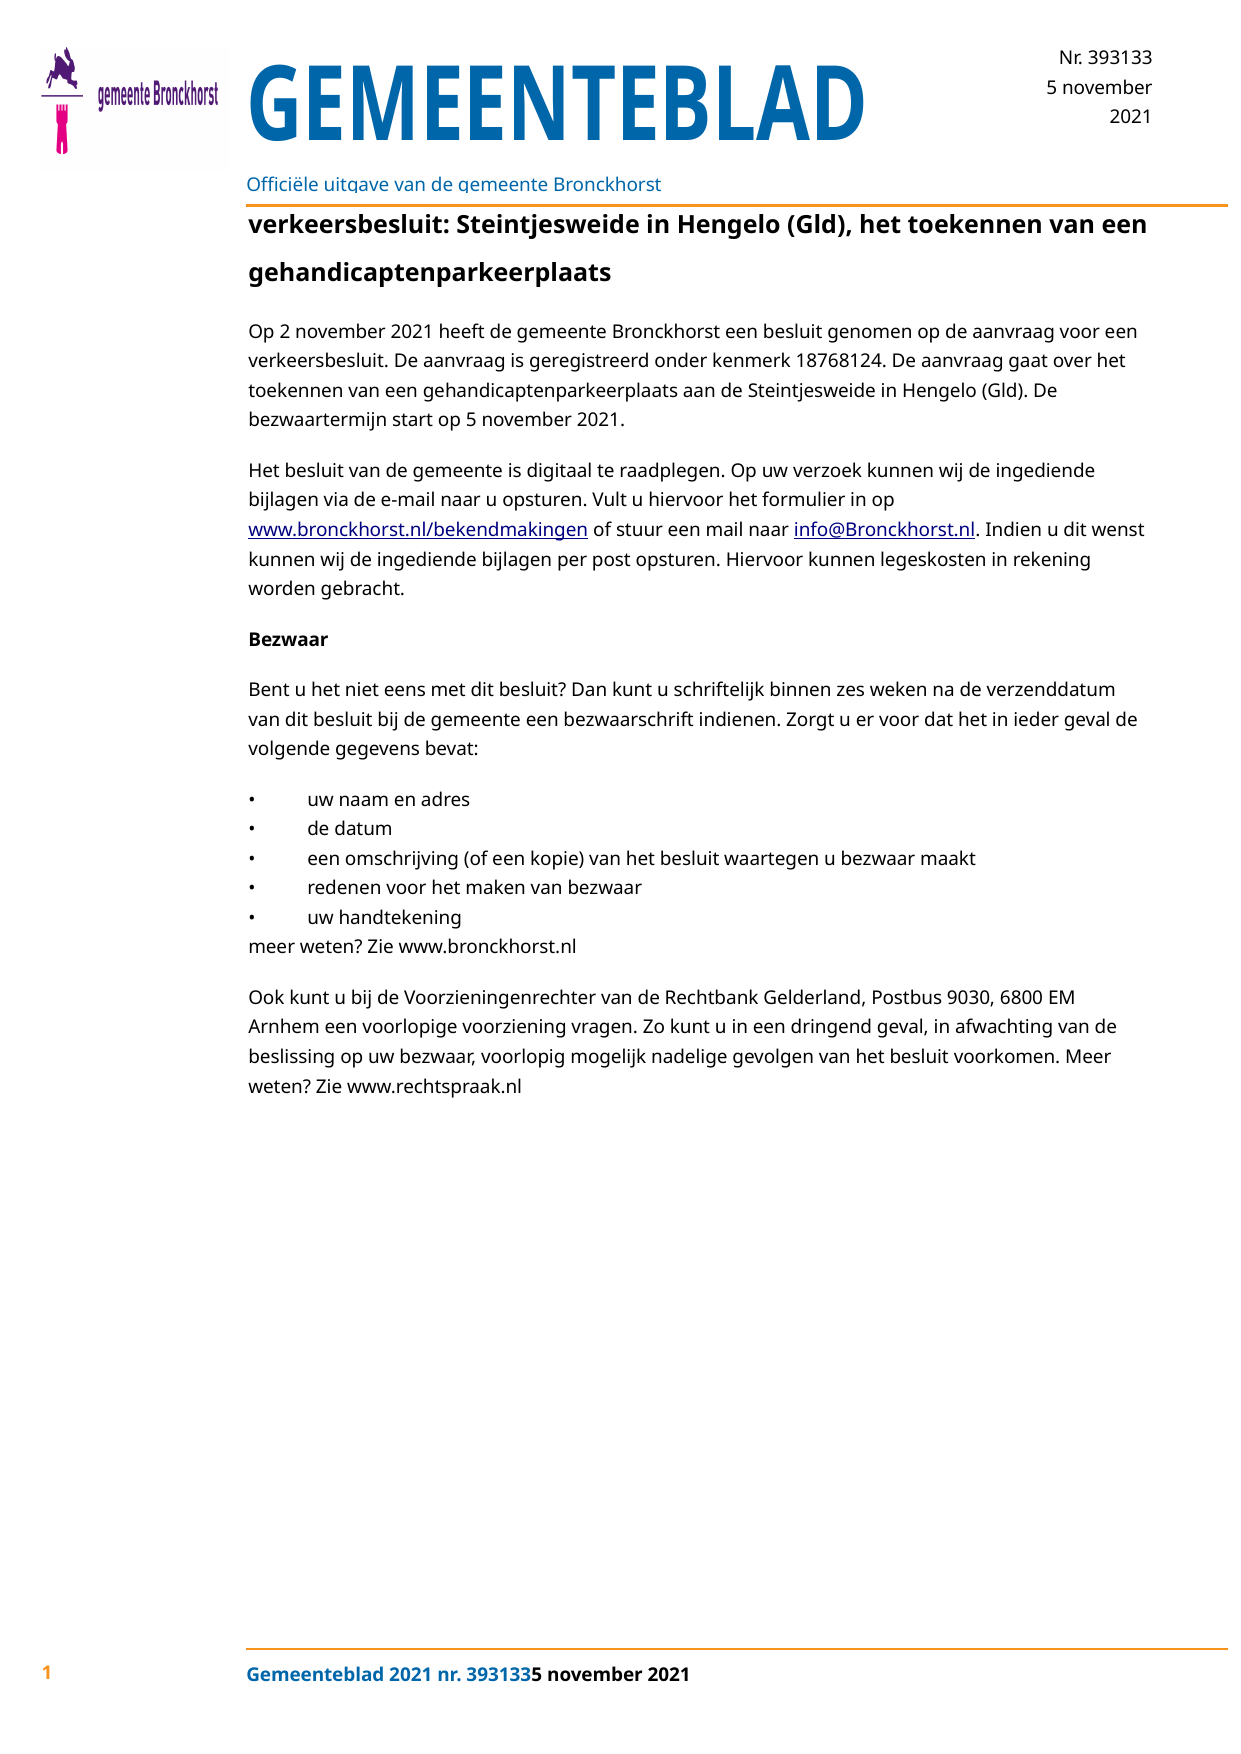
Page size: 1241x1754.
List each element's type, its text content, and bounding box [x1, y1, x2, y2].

text Ook kunt u bij de Voorzieningenrechter van de Rechtbank Gelderland, Postbus 9030, 6800 EM Arnhem een voorlopige voorziening vragen. Zo kunt u in een dringend geval, in afwachting van de beslissing op uw bezwaar, voorlopig mogelijk nadelige gevolgen van het besluit voorkomen. Meer weten? Zie www.rechtspraak.nl [248, 984, 1152, 1099]
text Bezwaar [248, 626, 1152, 652]
list uw handtekening [248, 904, 1152, 930]
text Bent u het niet eens met dit besluit? Dan kunt u schriftelijk binnen zes weken na de verzenddatum van dit besluit bij de gemeente een bezwaarschrift indienen. Zorgt u er voor dat het in ieder geval de volgende gegevens bevat: [248, 676, 1152, 761]
list de datum [248, 815, 1152, 841]
text Op 2 november 2021 heeft de gemeente Bronckhorst een besluit genomen op de aanvraag voor een verkeersbesluit. De aanvraag is geregistreerd onder kenmerk 18768124. De aanvraag gaat over het toekennen van een gehandicaptenparkeerplaats aan de Steintjesweide in Hengelo (Gld). De bezwaartermijn start op 5 november 2021. [248, 318, 1152, 432]
text Het besluit van de gemeente is digitaal te raadplegen. Op uw verzoek kunnen wij de ingediende bijlagen via de e-mail naar u opsturen. Vult u hiervoor het formulier in op www.bronckhorst.nl/bekendmakingen of stuur een mail naar info@Bronckhorst.nl. Indien u dit wenst kunnen wij de ingediende bijlagen per post opsturen. Hiervoor kunnen legeskosten in rekening worden gebracht. [248, 457, 1152, 601]
list redenen voor het maken van bezwaar [248, 874, 1152, 900]
text verkeersbesluit: Steintjesweide in Hengelo (Gld), het toekennen van een gehandicaptenparkeerplaats [248, 207, 1152, 288]
list een omschrijving (of een kopie) van het besluit waartegen u bezwaar maakt [248, 845, 1152, 871]
text meer weten? Zie www.bronckhorst.nl [248, 934, 1152, 959]
list uw naam en adres [248, 786, 1152, 812]
picture [41, 47, 231, 172]
